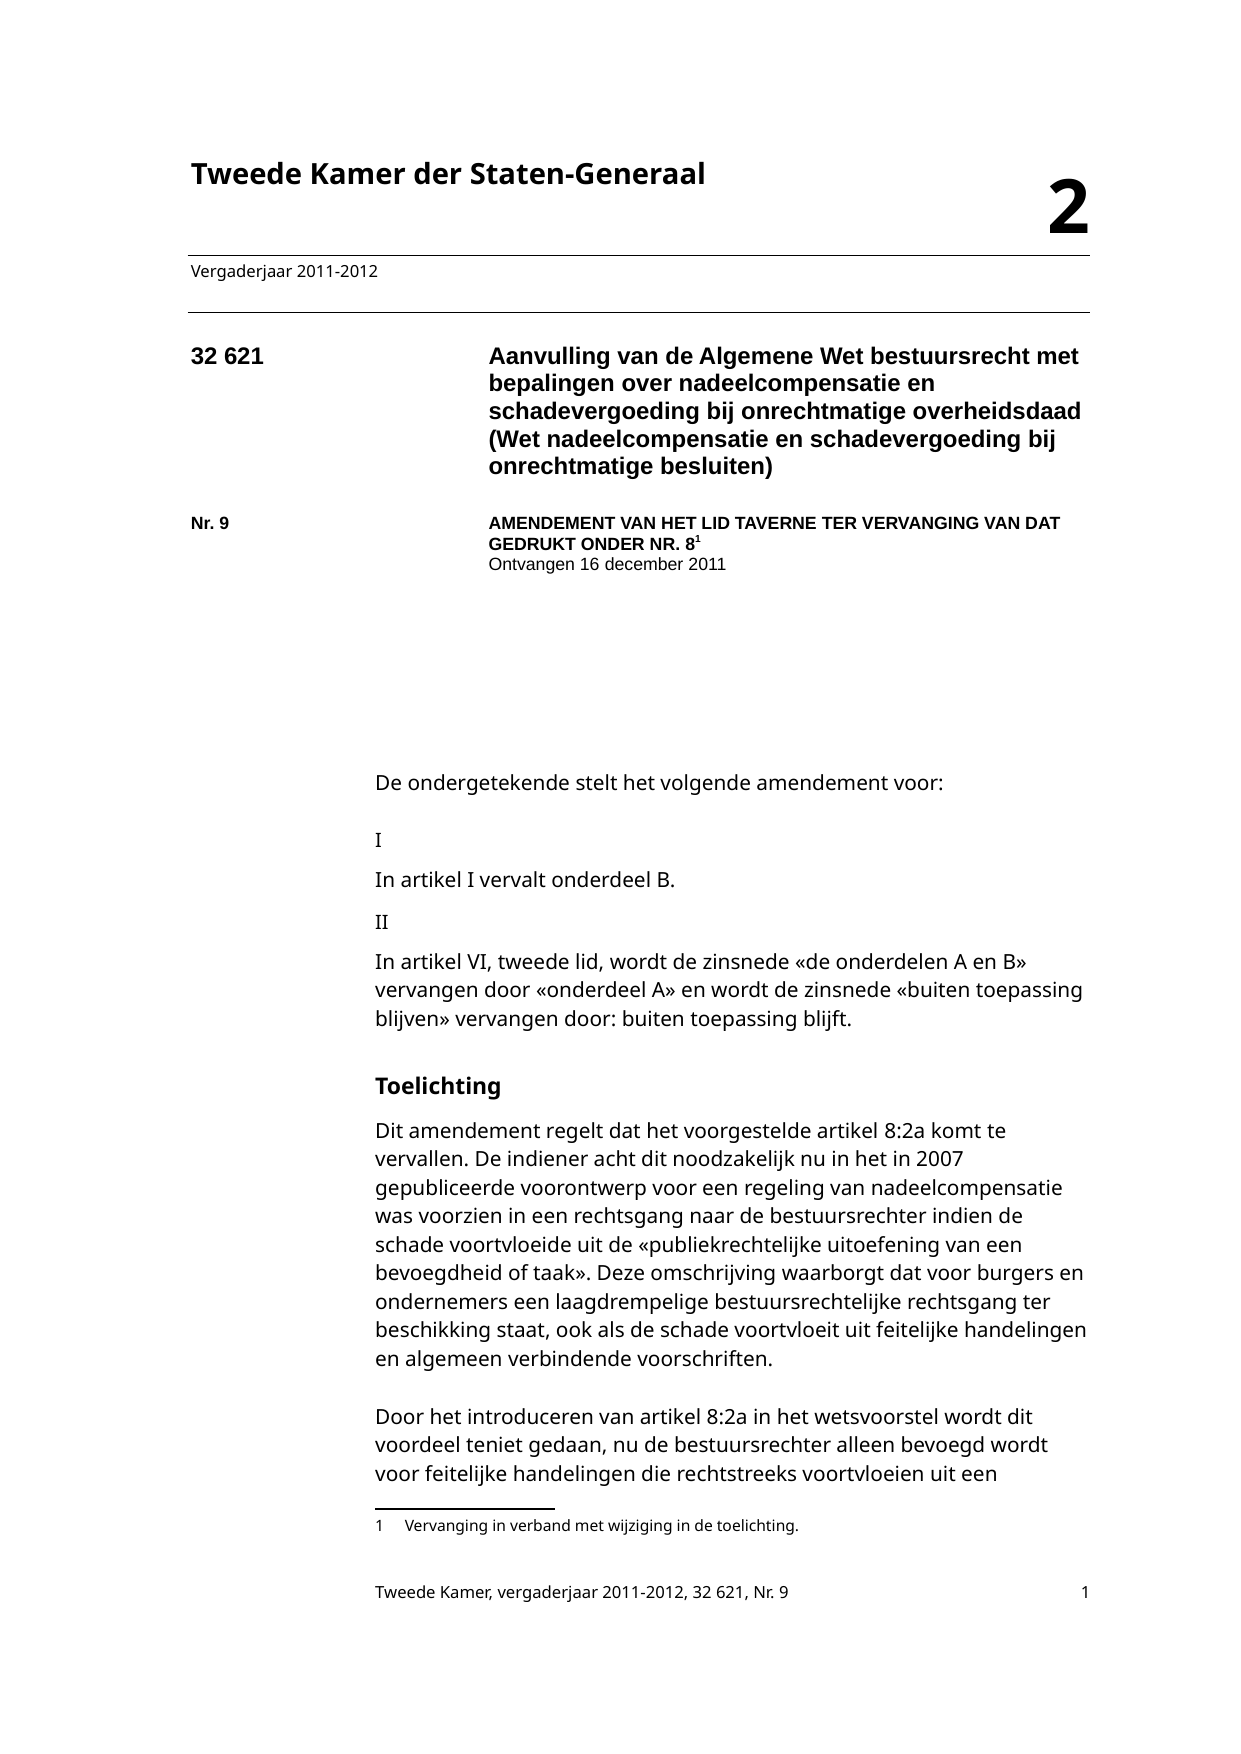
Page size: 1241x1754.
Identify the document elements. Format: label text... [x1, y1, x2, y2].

table_cell AMENDEMENT VAN HET LID TAVERNE TER VERVANGING VAN DAT GEDRUKT ONDER NR. 8 Ontvangen 16 december 2011 [485, 510, 1090, 649]
table_cell [485, 313, 1090, 339]
text I [375, 826, 1090, 853]
text Door het introduceren van artikel 8:2a in het wetsvoorstel wordt dit voordeel teniet gedaan, nu de bestuursrechter alleen bevoegd wordt voor feitelijke handelingen die rechtstreeks voortvloeien uit een [375, 1402, 1090, 1487]
table_cell [485, 256, 1090, 312]
text In artikel VI, tweede lid, wordt de zinsnede «de onderdelen A en B» vervangen door «onderdeel A» en wordt de zinsnede «buiten toepassing blijven» vervangen door: buiten toepassing blijft. [375, 947, 1090, 1032]
table_cell Vergaderjaar 2011-2012 [188, 256, 485, 312]
text In artikel I vervalt onderdeel B. [375, 865, 1090, 893]
table_cell [188, 313, 485, 339]
table_header 2 [910, 150, 1090, 255]
table_cell 32 621 [188, 339, 485, 510]
table_cell Aanvulling van de Algemene Wet bestuursrecht met bepalingen over nadeelcompensatie en schadevergoeding bij onrechtmatige overheidsdaad (Wet nadeelcompensatie en schadevergoeding bij onrechtmatige besluiten) [485, 339, 1090, 510]
table_cell Nr. 9 [188, 510, 485, 649]
text Dit amendement regelt dat het voorgestelde artikel 8:2a komt te vervallen. De indiener acht dit noodzakelijk nu in het in 2007 gepubliceerde voorontwerp voor een regeling van nadeelcompensatie was voorzien in een rechtsgang naar de bestuursrechter indien de schade voortvloeide uit de «publiekrechtelijke uitoefening van een bevoegdheid of taak». Deze omschrijving waarborgt dat voor burgers en ondernemers een laagdrempelige bestuursrechtelijke rechtsgang ter beschikking staat, ook als de schade voortvloeit uit feitelijke handelingen en algemeen verbindende voorschriften. [375, 1116, 1090, 1372]
table_header Tweede Kamer der Staten-Generaal [188, 150, 909, 255]
text II [375, 908, 1090, 935]
subtitle Toelichting [375, 1070, 1090, 1101]
text De ondergetekende stelt het volgende amendement voor: [375, 768, 1090, 796]
